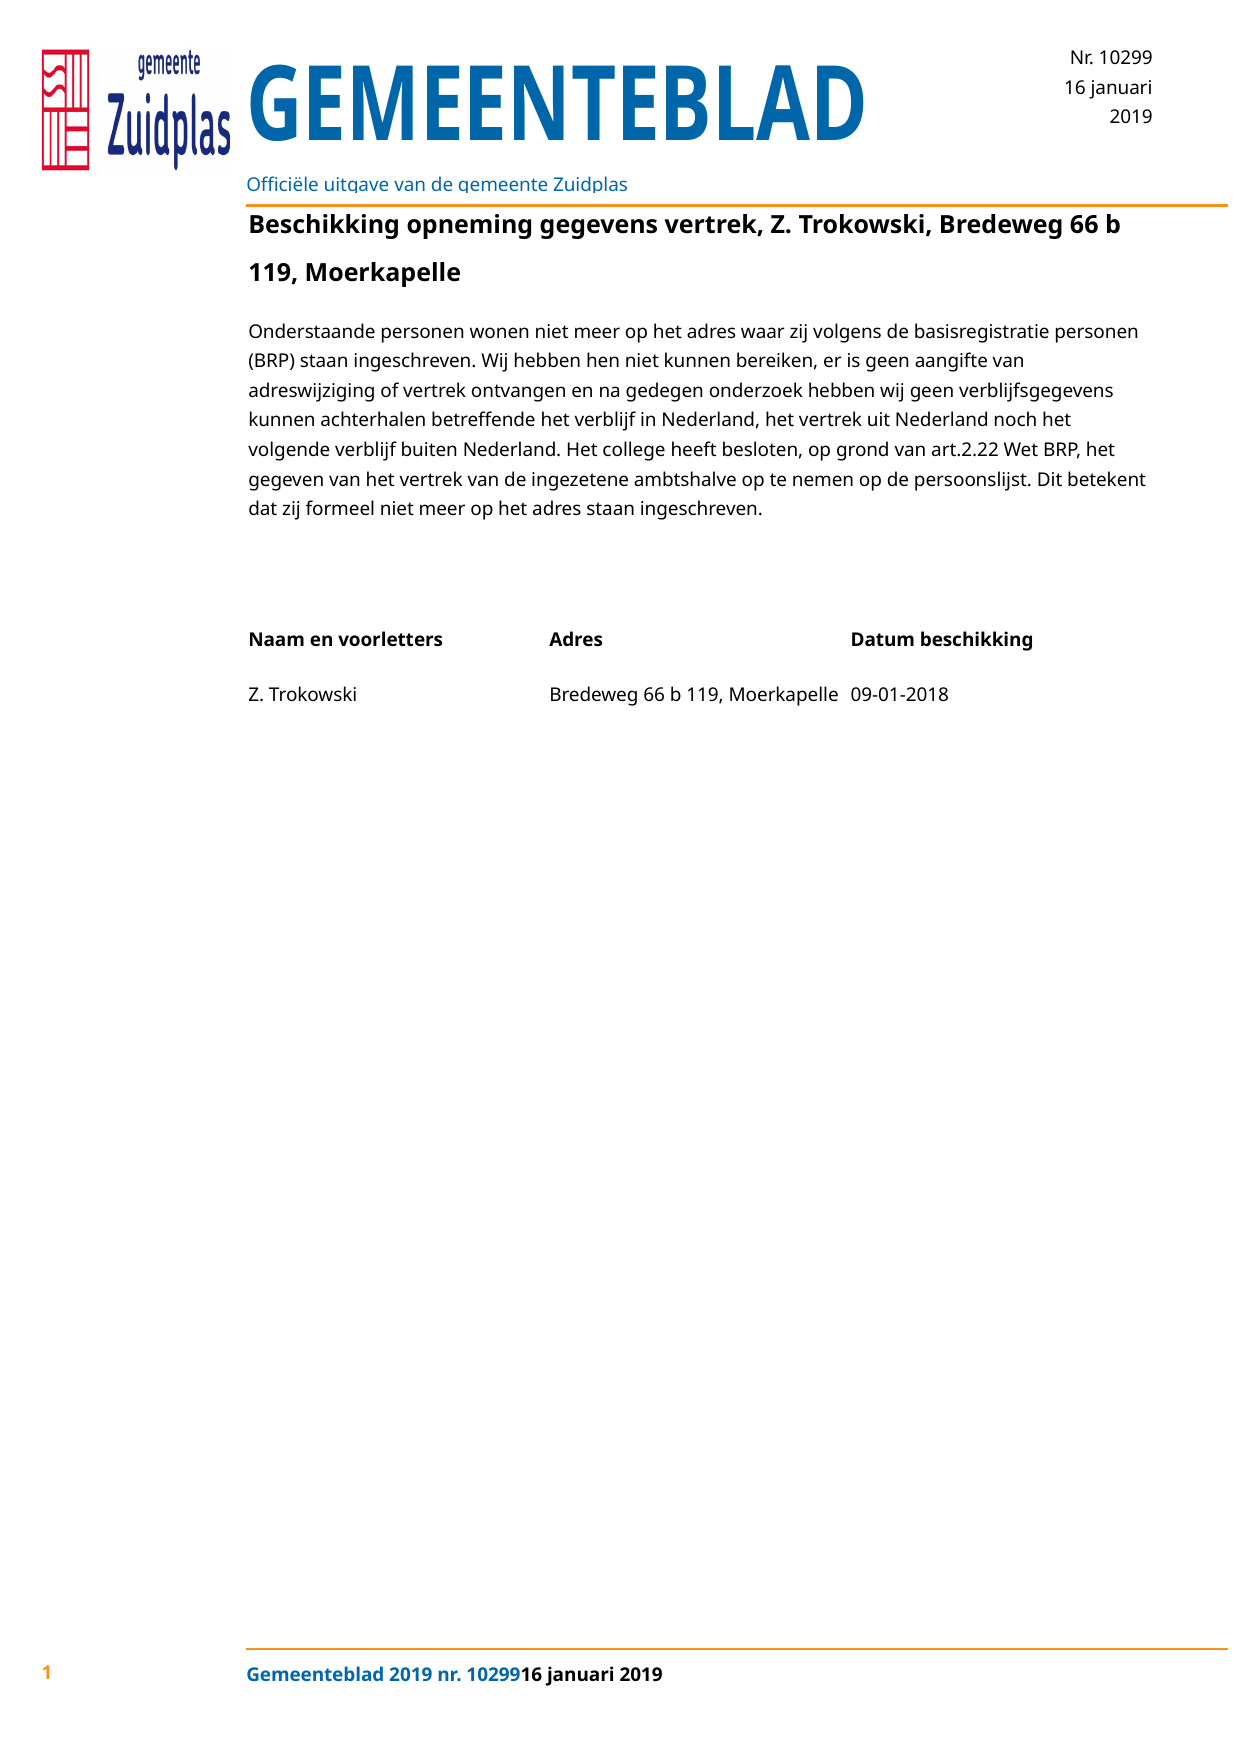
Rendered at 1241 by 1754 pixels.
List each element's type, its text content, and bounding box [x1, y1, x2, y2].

table_cell Z. Trokowski [248, 681, 549, 707]
table_cell Bredeweg 66 b 119, Moerkapelle [549, 681, 850, 707]
text Onderstaande personen wonen niet meer op het adres waar zij volgens de basisregistratie personen (BRP) staan ingeschreven. Wij hebben hen niet kunnen bereiken, er is geen aangifte van adreswijziging of vertrek ontvangen en na gedegen onderzoek hebben wij geen verblijfsgegevens kunnen achterhalen betreffende het verblijf in Nederland, het vertrek uit Nederland noch het volgende verblijf buiten Nederland. Het college heeft besloten, op grond van art.2.22 Wet BRP, het gegeven van het vertrek van de ingezetene ambtshalve op te nemen op de persoonslijst. Dit betekent dat zij formeel niet meer op het adres staan ingeschreven. [248, 318, 1152, 521]
table_header Datum beschikking [850, 626, 1152, 681]
table_header Adres [549, 626, 850, 681]
text Beschikking opneming gegevens vertrek, Z. Trokowski, Bredeweg 66 b 119, Moerkapelle [248, 207, 1152, 288]
table_cell 09-01-2018 [850, 681, 1152, 707]
table_header Naam en voorletters [248, 626, 549, 681]
picture [41, 47, 231, 172]
